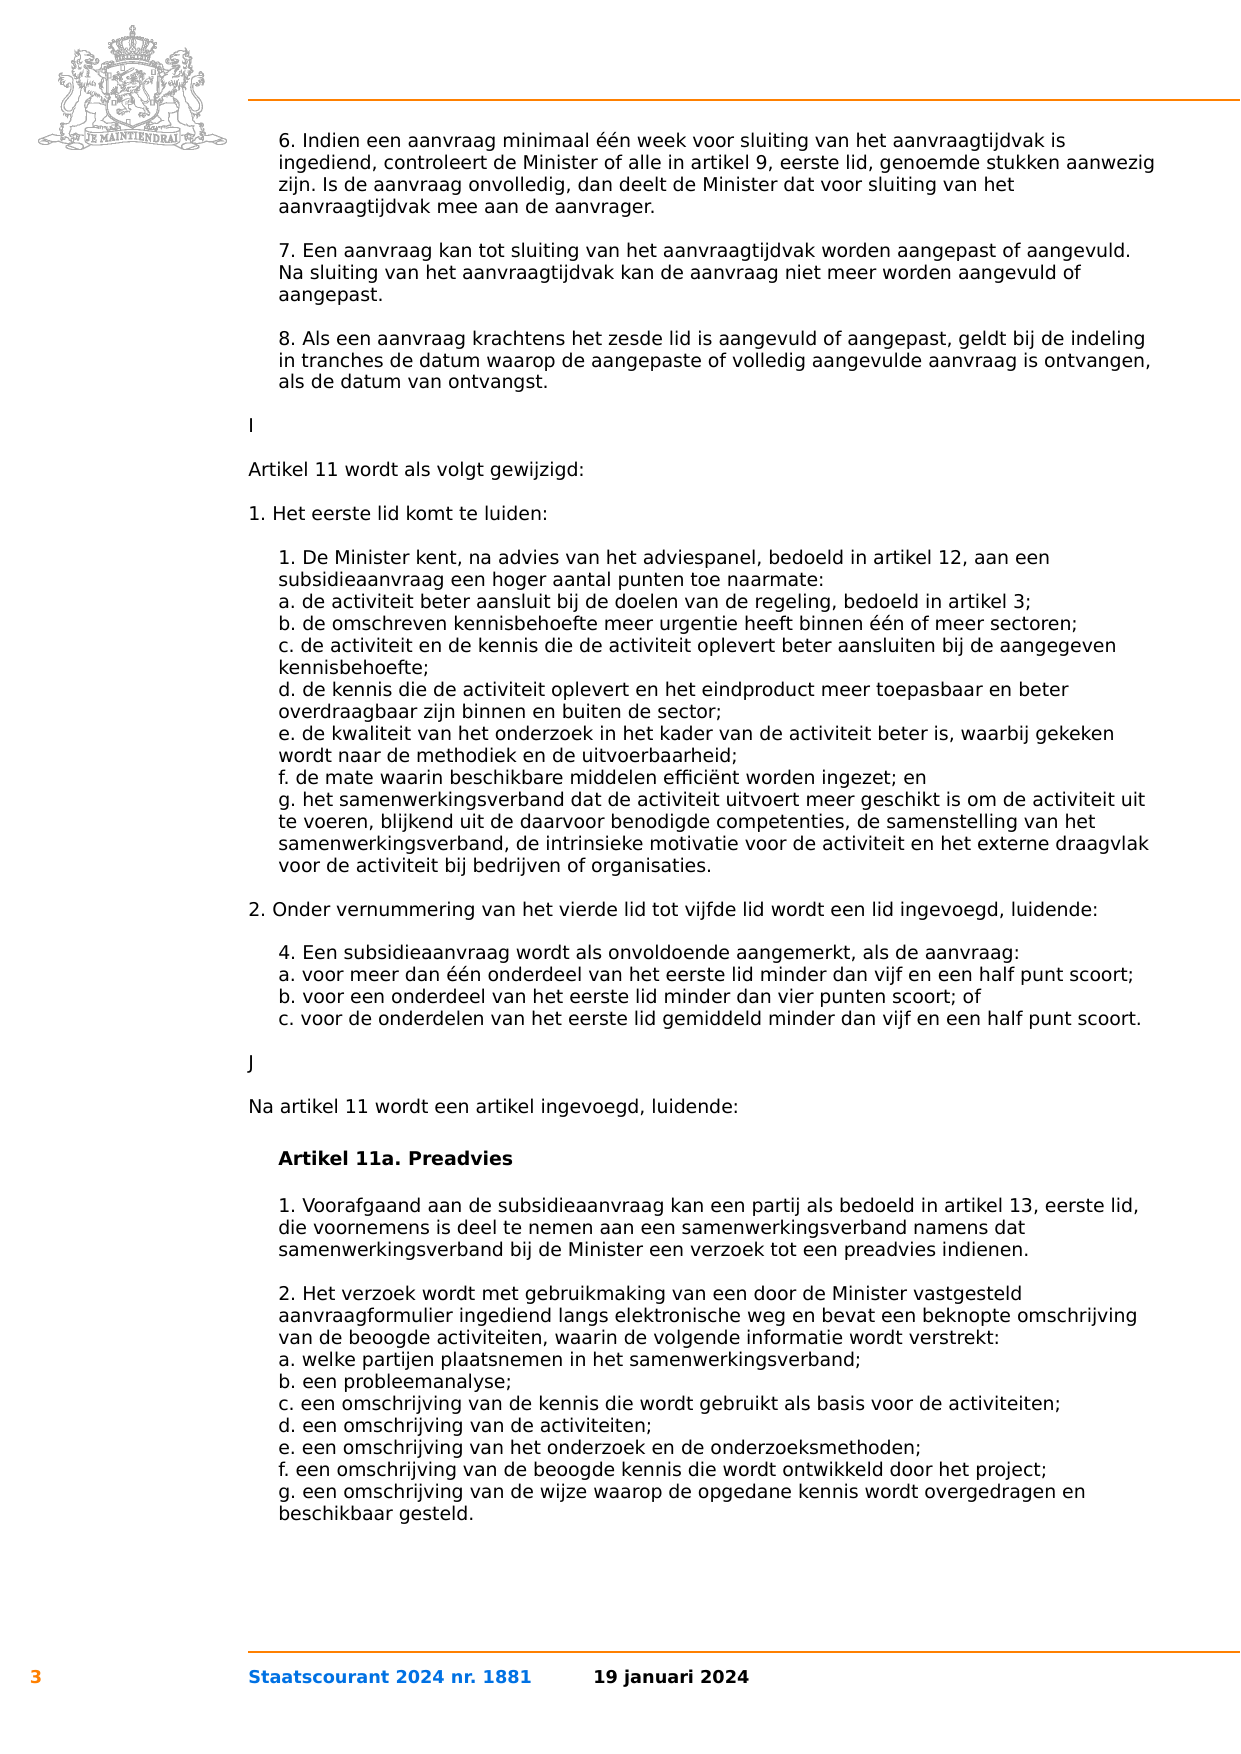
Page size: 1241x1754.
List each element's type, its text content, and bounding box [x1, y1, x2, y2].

text 1. Voorafgaand aan de subsidieaanvraag kan een partij als bedoeld in artikel 13, eerste lid, die voornemens is deel te nemen aan een samenwerkingsverband namens dat samenwerkingsverband bij de Minister een verzoek tot een preadvies indienen. [278, 1195, 1163, 1261]
text g. het samenwerkingsverband dat de activiteit uitvoert meer geschikt is om de activiteit uit te voeren, blijkend uit de daarvoor benodigde competenties, de samenstelling van het samenwerkingsverband, de intrinsieke motivatie voor de activiteit en het externe draagvlak voor de activiteit bij bedrijven of organisaties. [278, 789, 1163, 877]
text 4. Een subsidieaanvraag wordt als onvoldoende aangemerkt, als de aanvraag: [278, 942, 1163, 964]
picture [38, 25, 227, 150]
text c. voor de onderdelen van het eerste lid gemiddeld minder dan vijf en een half punt scoort. [278, 1008, 1163, 1030]
text b. de omschreven kennisbehoefte meer urgentie heeft binnen één of meer sectoren; [278, 613, 1163, 635]
text 1. De Minister kent, na advies van het adviespanel, bedoeld in artikel 12, aan een subsidieaanvraag een hoger aantal punten toe naarmate: [278, 547, 1163, 591]
text a. voor meer dan één onderdeel van het eerste lid minder dan vijf en een half punt scoort; [278, 964, 1163, 986]
text e. een omschrijving van het onderzoek en de onderzoeksmethoden; [278, 1437, 1163, 1458]
text b. een probleemanalyse; [278, 1371, 1163, 1393]
text d. een omschrijving van de activiteiten; [278, 1414, 1163, 1437]
text 2. Onder vernummering van het vierde lid tot vijfde lid wordt een lid ingevoegd, luidende: [248, 898, 1163, 920]
text b. voor een onderdeel van het eerste lid minder dan vier punten scoort; of [278, 986, 1163, 1008]
text 8. Als een aanvraag krachtens het zesde lid is aangevuld of aangepast, geldt bij de indeling in tranches de datum waarop de aangepaste of volledig aangevulde aanvraag is ontvangen, als de datum van ontvangst. [278, 327, 1163, 393]
text I [248, 415, 1163, 437]
text c. de activiteit en de kennis die de activiteit oplevert beter aansluiten bij de aangegeven kennisbehoefte; [278, 635, 1163, 679]
text d. de kennis die de activiteit oplevert en het eindproduct meer toepasbaar en beter overdraagbaar zijn binnen en buiten de sector; [278, 679, 1163, 723]
text 1. Het eerste lid komt te luiden: [248, 503, 1163, 525]
text Na artikel 11 wordt een artikel ingevoegd, luidende: [248, 1096, 1163, 1118]
text 6. Indien een aanvraag minimaal één week voor sluiting van het aanvraagtijdvak is ingediend, controleert de Minister of alle in artikel 9, eerste lid, genoemde stukken aanwezig zijn. Is de aanvraag onvolledig, dan deelt de Minister dat voor sluiting van het aanvraagtijdvak mee aan de aanvrager. [278, 130, 1163, 218]
subtitle Artikel 11a. Preadvies [278, 1148, 1163, 1170]
text Artikel 11 wordt als volgt gewijzigd: [248, 459, 1163, 481]
text J [248, 1052, 1163, 1074]
text a. de activiteit beter aansluit bij de doelen van de regeling, bedoeld in artikel 3; [278, 591, 1163, 613]
text c. een omschrijving van de kennis die wordt gebruikt als basis voor de activiteiten; [278, 1393, 1163, 1414]
text g. een omschrijving van de wijze waarop de opgedane kennis wordt overgedragen en beschikbaar gesteld. [278, 1481, 1163, 1524]
text 7. Een aanvraag kan tot sluiting van het aanvraagtijdvak worden aangepast of aangevuld. Na sluiting van het aanvraagtijdvak kan de aanvraag niet meer worden aangevuld of aangepast. [278, 240, 1163, 306]
text f. de mate waarin beschikbare middelen efficiënt worden ingezet; en [278, 767, 1163, 789]
text f. een omschrijving van de beoogde kennis die wordt ontwikkeld door het project; [278, 1458, 1163, 1481]
text 2. Het verzoek wordt met gebruikmaking van een door de Minister vastgesteld aanvraagformulier ingediend langs elektronische weg en bevat een beknopte omschrijving van de beoogde activiteiten, waarin de volgende informatie wordt verstrekt: [278, 1283, 1163, 1349]
text a. welke partijen plaatsnemen in het samenwerkingsverband; [278, 1349, 1163, 1371]
text e. de kwaliteit van het onderzoek in het kader van de activiteit beter is, waarbij gekeken wordt naar de methodiek en de uitvoerbaarheid; [278, 723, 1163, 767]
